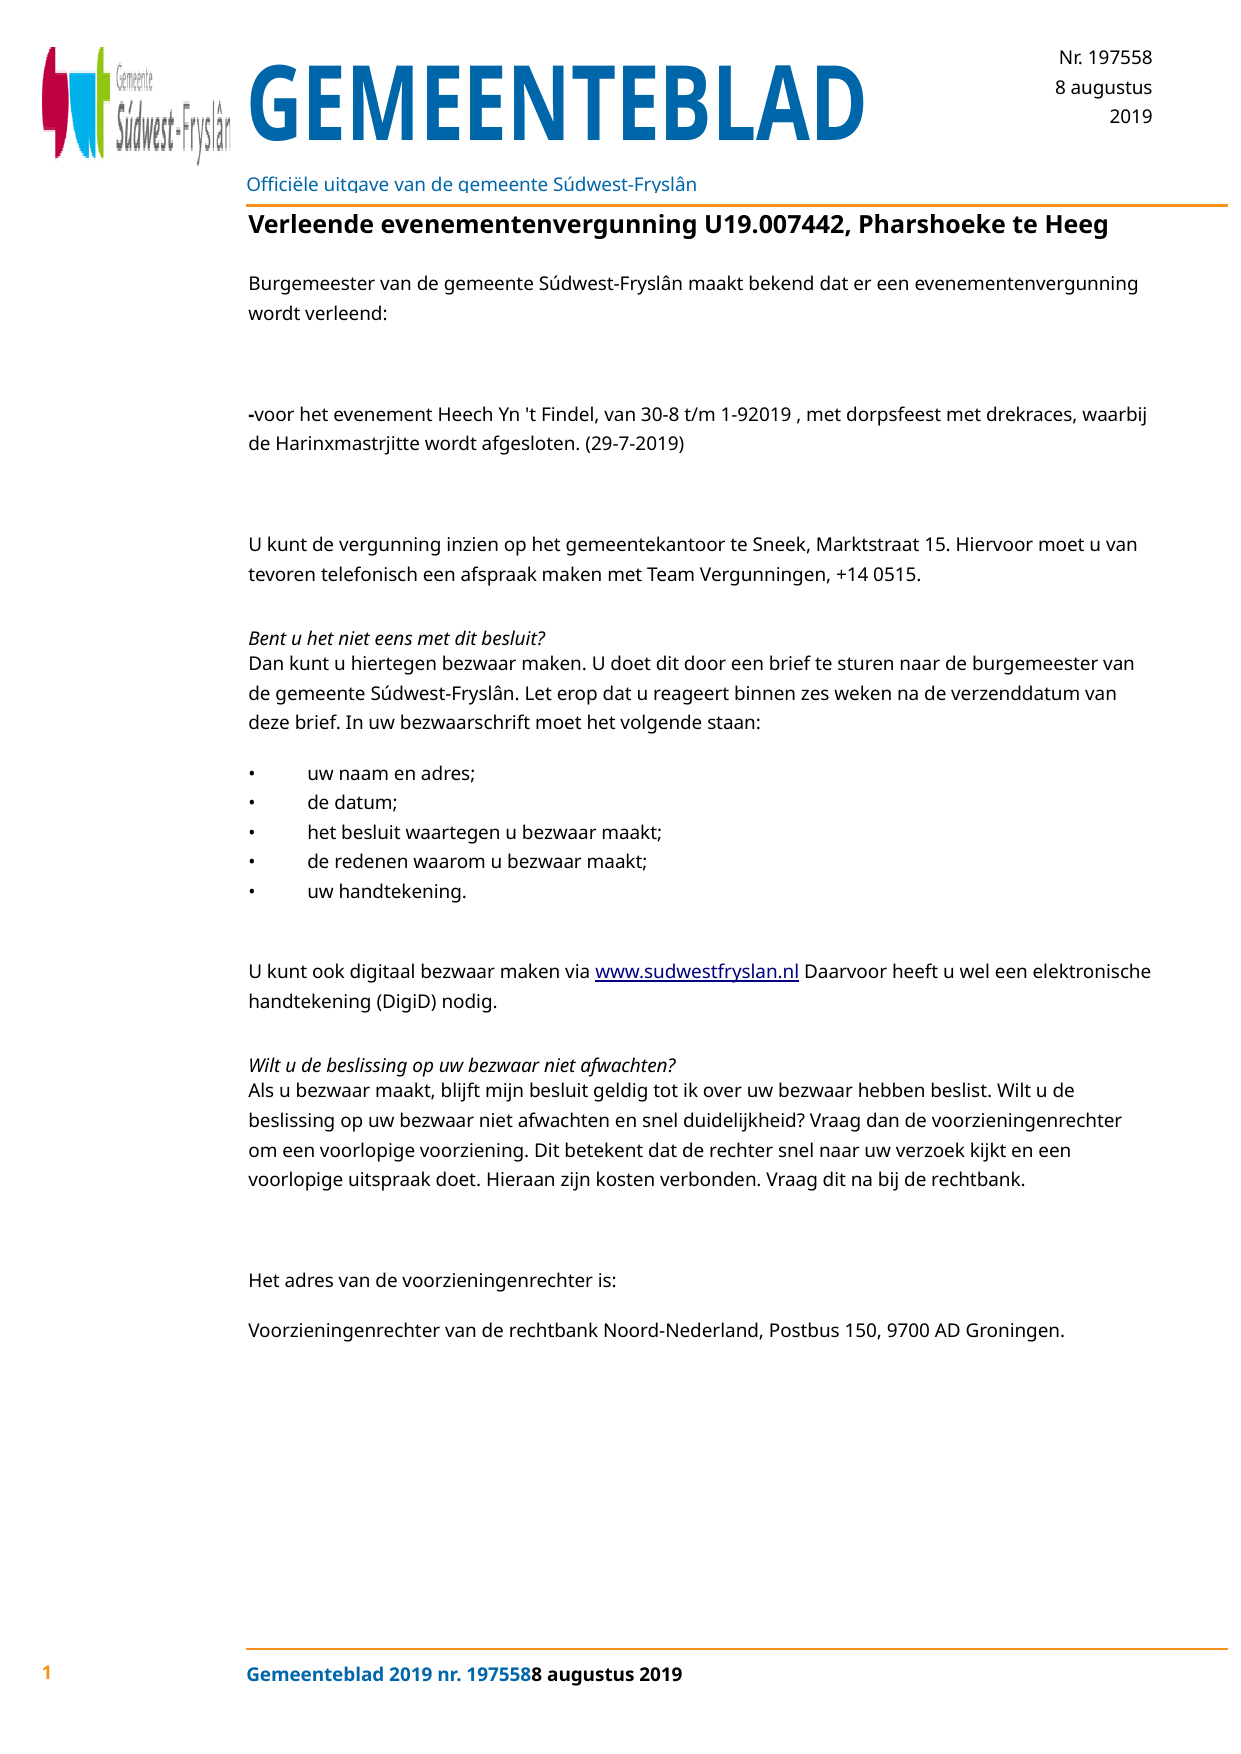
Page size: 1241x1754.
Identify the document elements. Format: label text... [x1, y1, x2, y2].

text Wilt u de beslissing op uw bezwaar niet afwachten? [248, 1052, 1152, 1078]
text Als u bezwaar maakt, blijft mijn besluit geldig tot ik over uw bezwaar hebben beslist. Wilt u de beslissing op uw bezwaar niet afwachten en snel duidelijkheid? Vraag dan de voorzieningenrechter om een voorlopige voorziening. Dit betekent dat de rechter snel naar uw verzoek kijkt en een voorlopige uitspraak doet. Hieraan zijn kosten verbonden. Vraag dit na bij de rechtbank. [248, 1078, 1152, 1192]
list de redenen waarom u bezwaar maakt; [248, 849, 1152, 874]
text Dan kunt u hiertegen bezwaar maken. U doet dit door een brief te sturen naar de burgemeester van de gemeente Súdwest-Fryslân. Let erop dat u reageert binnen zes weken na de verzenddatum van deze brief. In uw bezwaarschrift moet het volgende staan: [248, 650, 1152, 735]
text Voorzieningenrechter van de rechtbank Noord-Nederland, Postbus 150, 9700 AD Groningen. [248, 1318, 1152, 1343]
text U kunt ook digitaal bezwaar maken via www.sudwestfryslan.nl Daarvoor heeft u wel een elektronische handtekening (DigiD) nodig. [248, 958, 1152, 1014]
list uw naam en adres; [248, 760, 1152, 786]
text Bent u het niet eens met dit besluit? [248, 625, 1152, 650]
text Burgemeester van de gemeente Súdwest-Fryslân maakt bekend dat er een evenementenvergunning wordt verleend: [248, 270, 1152, 326]
text U kunt de vergunning inzien op het gemeentekantoor te Sneek, Marktstraat 15. Hiervoor moet u van tevoren telefonisch een afspraak maken met Team Vergunningen, +14 0515. [248, 531, 1152, 586]
text Verleende evenementenvergunning U19.007442, Pharshoeke te Heeg [248, 207, 1152, 241]
picture [41, 47, 231, 172]
text -voor het evenement Heech Yn 't Findel, van 30-8 t/m 1-92019 , met dorpsfeest met drekraces, waarbij de Harinxmastrjitte wordt afgesloten. (29-7-2019) [248, 401, 1152, 456]
text Het adres van de voorzieningenrechter is: [248, 1267, 1152, 1293]
list het besluit waartegen u bezwaar maakt; [248, 819, 1152, 845]
list de datum; [248, 789, 1152, 815]
list uw handtekening. [248, 878, 1152, 904]
